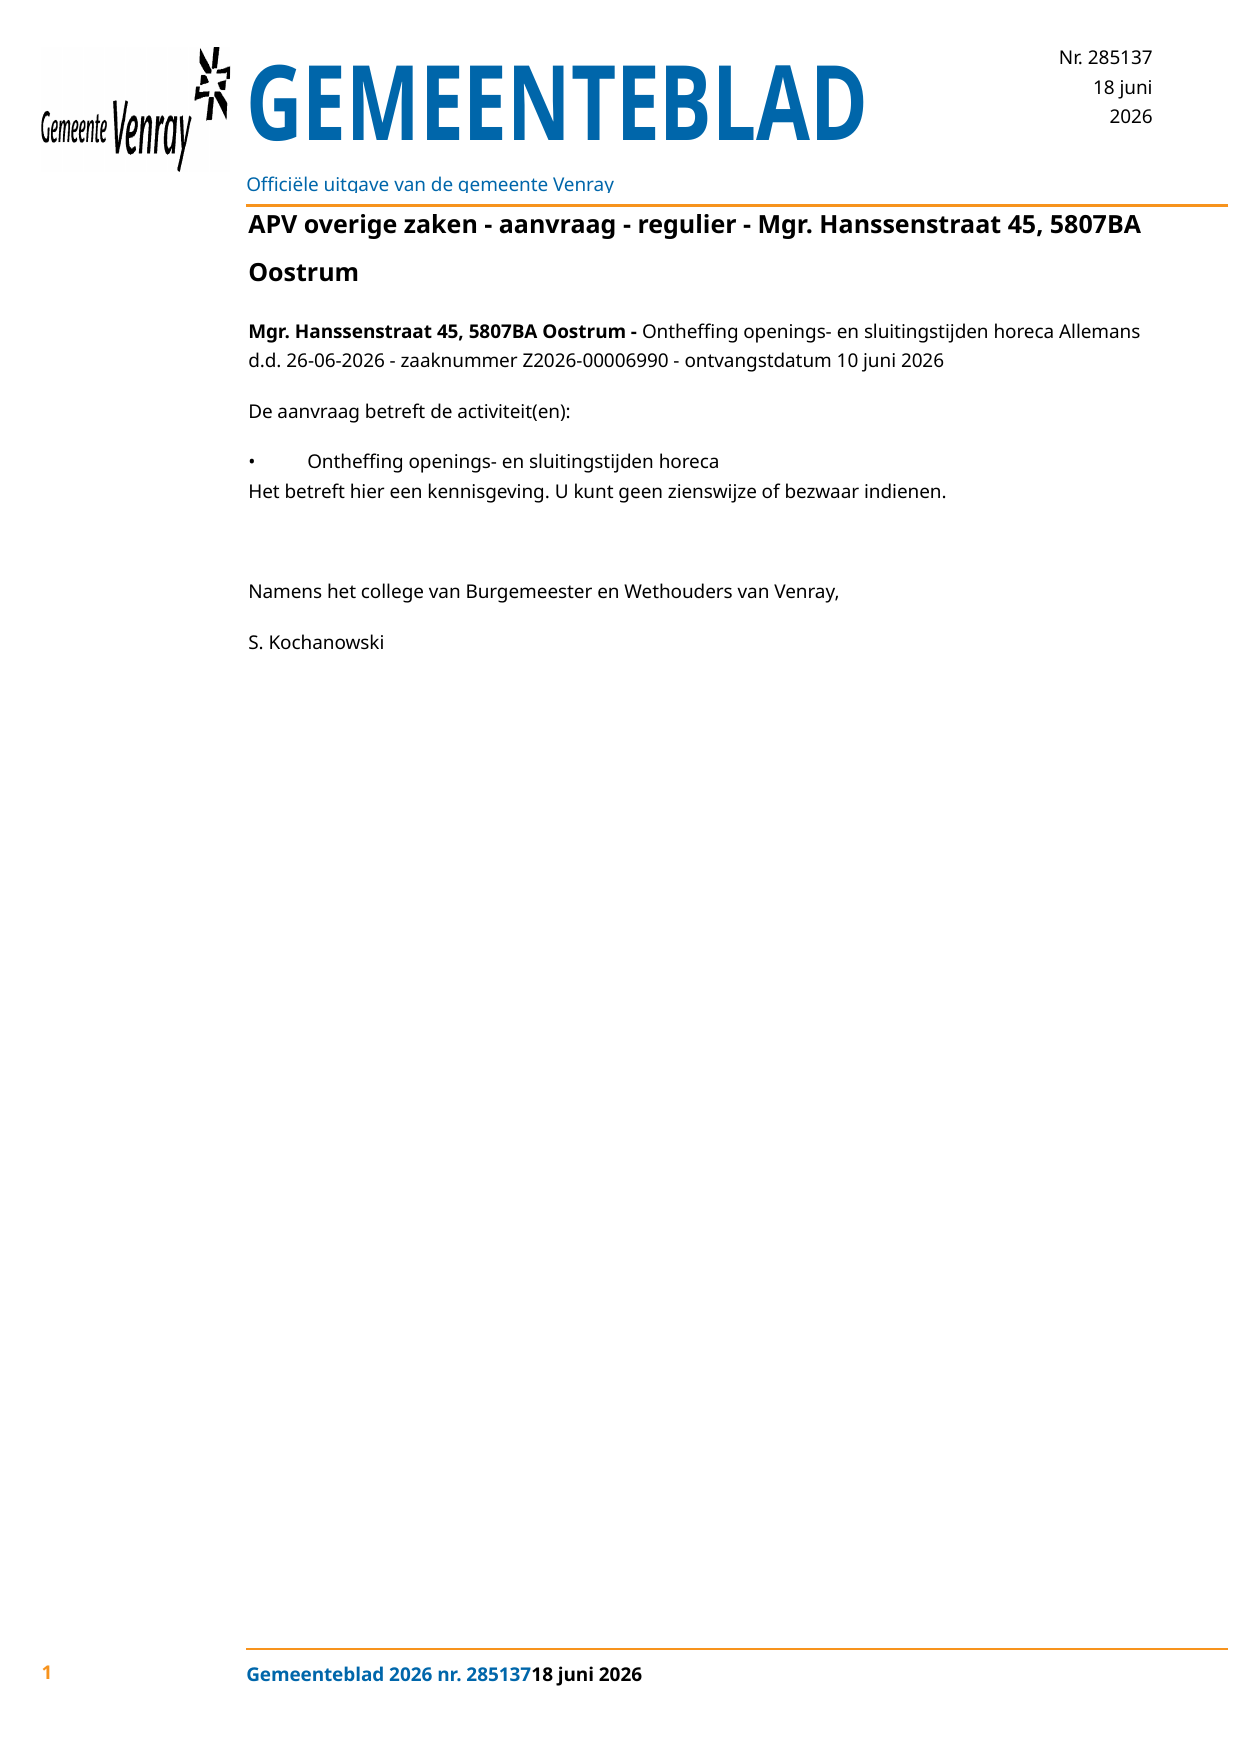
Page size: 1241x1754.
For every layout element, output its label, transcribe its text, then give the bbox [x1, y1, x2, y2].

text Namens het college van Burgemeester en Wethouders van Venray, [248, 579, 1152, 604]
text Mgr. Hanssenstraat 45, 5807BA Oostrum - Ontheffing openings- en sluitingstijden horeca Allemans d.d. 26-06-2026 - zaaknummer Z2026-00006990 - ontvangstdatum 10 juni 2026 [248, 318, 1152, 373]
text Het betreft hier een kennisgeving. U kunt geen zienswijze of bezwaar indienen. [248, 478, 1152, 504]
text S. Kochanowski [248, 629, 1152, 655]
picture [41, 47, 231, 172]
text APV overige zaken - aanvraag - regulier - Mgr. Hanssenstraat 45, 5807BA Oostrum [248, 207, 1152, 288]
text De aanvraag betreft de activiteit(en): [248, 398, 1152, 424]
list Ontheffing openings- en sluitingstijden horeca [248, 448, 1152, 474]
